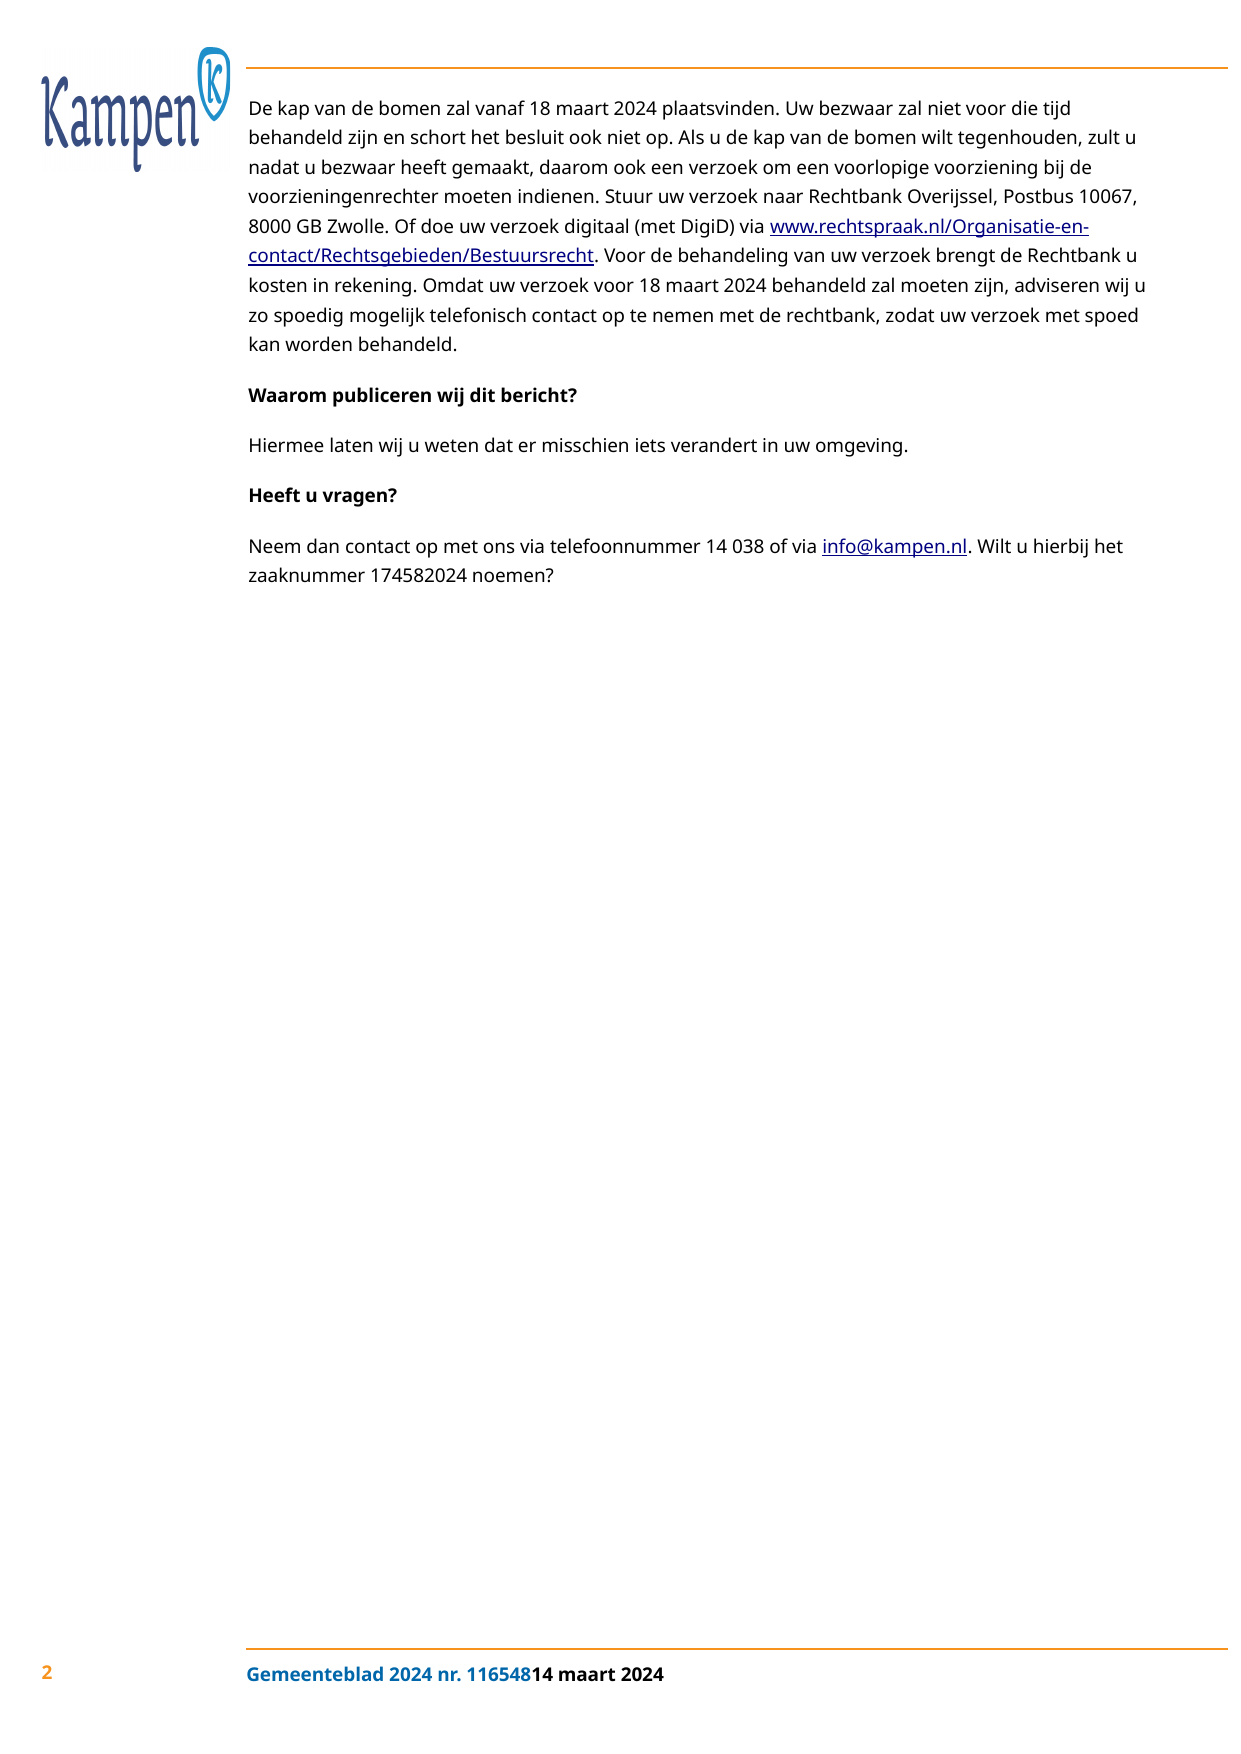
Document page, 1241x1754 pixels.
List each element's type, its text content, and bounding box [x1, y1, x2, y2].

text Neem dan contact op met ons via telefoonnummer 14 038 of via info@kampen.nl. Wilt u hierbij het zaaknummer 174582024 noemen? [248, 533, 1152, 588]
text Heeft u vragen? [248, 483, 1152, 508]
picture [41, 47, 231, 172]
text Hiermee laten wij u weten dat er misschien iets verandert in uw omgeving. [248, 432, 1152, 458]
text Waarom publiceren wij dit bericht? [248, 382, 1152, 408]
text De kap van de bomen zal vanaf 18 maart 2024 plaatsvinden. Uw bezwaar zal niet voor die tijd behandeld zijn en schort het besluit ook niet op. Als u de kap van de bomen wilt tegenhouden, zult u nadat u bezwaar heeft gemaakt, daarom ook een verzoek om een voorlopige voorziening bij de voorzieningenrechter moeten indienen. Stuur uw verzoek naar Rechtbank Overijssel, Postbus 10067, 8000 GB Zwolle. Of doe uw verzoek digitaal (met DigiD) via www.rechtspraak.nl/Organisatie-en-contact/Rechtsgebieden/Bestuursrecht. Voor de behandeling van uw verzoek brengt de Rechtbank u kosten in rekening. Omdat uw verzoek voor 18 maart 2024 behandeld zal moeten zijn, adviseren wij u zo spoedig mogelijk telefonisch contact op te nemen met de rechtbank, zodat uw verzoek met spoed kan worden behandeld. [248, 95, 1152, 357]
